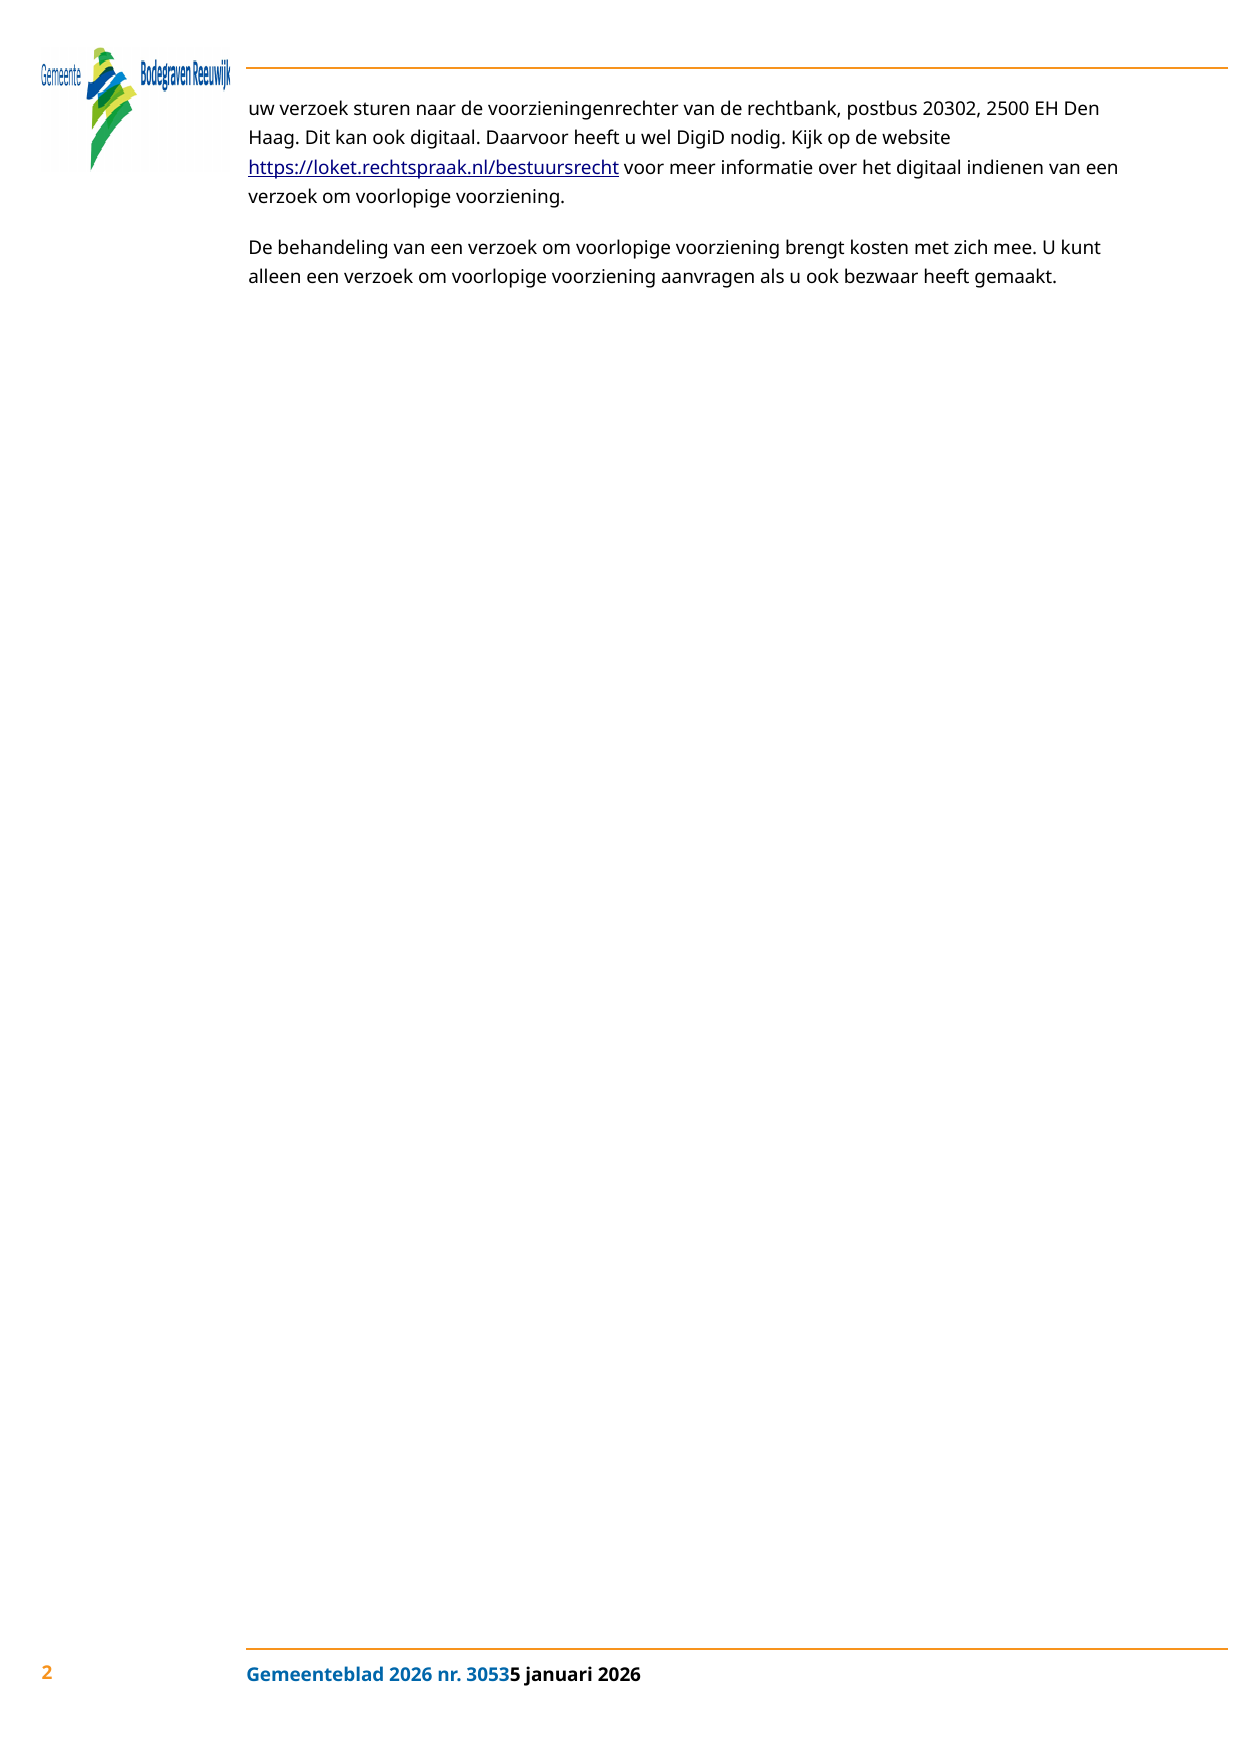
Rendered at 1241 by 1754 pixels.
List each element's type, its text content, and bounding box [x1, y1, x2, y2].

text De behandeling van een verzoek om voorlopige voorziening brengt kosten met zich mee. U kunt alleen een verzoek om voorlopige voorziening aanvragen als u ook bezwaar heeft gemaakt. [248, 234, 1152, 289]
text uw verzoek sturen naar de voorzieningenrechter van de rechtbank, postbus 20302, 2500 EH Den Haag. Dit kan ook digitaal. Daarvoor heeft u wel DigiD nodig. Kijk op de website https://loket.rechtspraak.nl/bestuursrecht voor meer informatie over het digitaal indienen van een verzoek om voorlopige voorziening. [248, 95, 1152, 209]
picture [41, 47, 231, 172]
